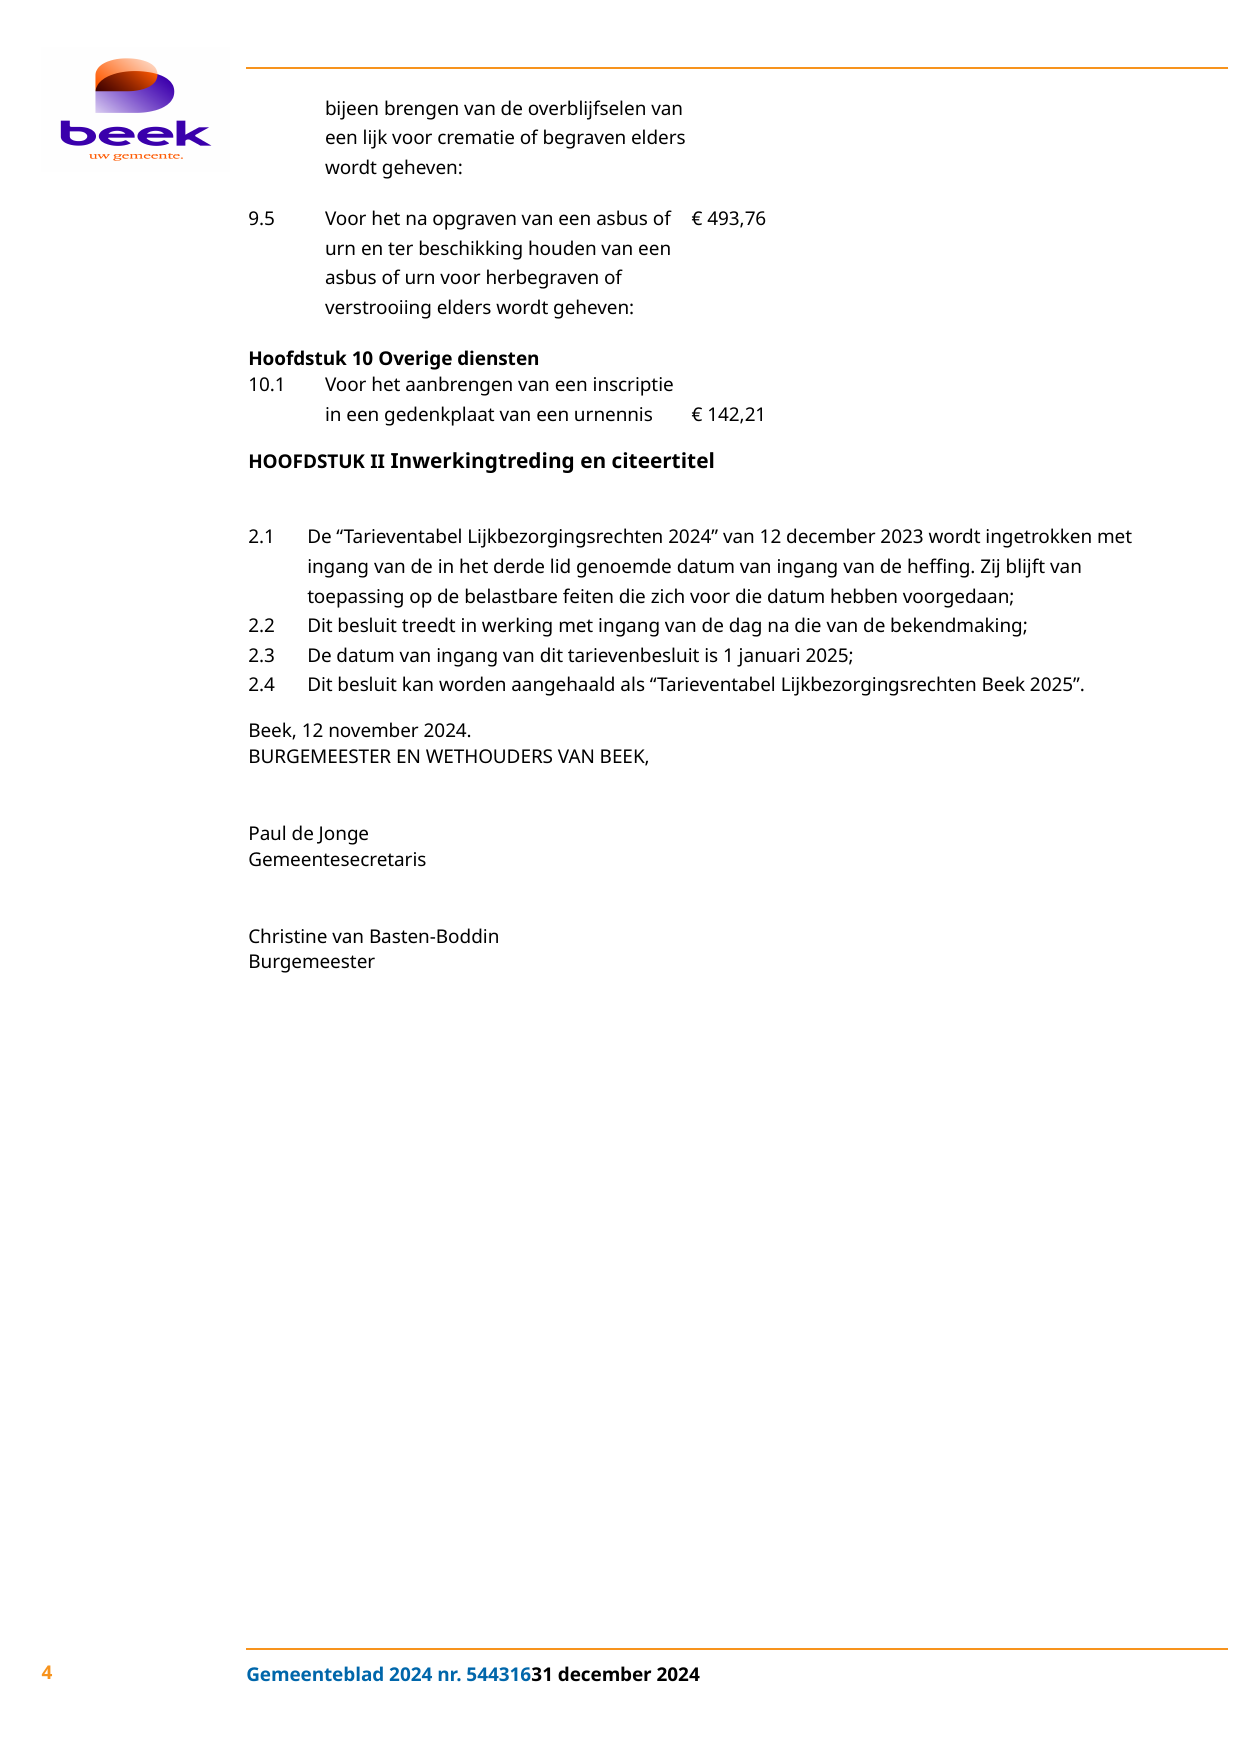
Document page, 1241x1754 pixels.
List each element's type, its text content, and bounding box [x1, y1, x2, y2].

text Christine van Basten-Boddin [248, 923, 1152, 949]
text Gemeentesecretaris [248, 846, 1152, 872]
text HOOFDSTUK II Inwerkingtreding en citeertitel [248, 446, 1152, 474]
table_cell 9.5 [248, 205, 325, 320]
table_cell [248, 95, 325, 180]
text Beek, 12 november 2024. [248, 717, 1152, 743]
table_cell € 142,21 [691, 371, 922, 427]
table_cell Hoofdstuk 10 Overige diensten [248, 346, 691, 371]
table_cell [691, 180, 922, 205]
table_cell € 493,76 [691, 205, 922, 320]
list De “Tarieventabel Lijkbezorgingsrechten 2024” van 12 december 2023 wordt ingetrokken met ingang van de in het derde lid genoemde datum van ingang van de heffing. Zij blijft van toepassing op de belastbare feiten die zich voor die datum hebben voorgedaan; [248, 524, 1152, 608]
list Dit besluit kan worden aangehaald als “Tarieventabel Lijkbezorgingsrechten Beek 2025”. [248, 672, 1152, 697]
text Burgemeester [248, 949, 1152, 974]
table_cell [691, 320, 922, 346]
picture [41, 47, 231, 172]
text BURGEMEESTER EN WETHOUDERS VAN BEEK, [248, 743, 1152, 769]
text Paul de Jonge [248, 820, 1152, 846]
table_cell [325, 180, 691, 205]
list Dit besluit treedt in werking met ingang van de dag na die van de bekendmaking; [248, 612, 1152, 638]
list De datum van ingang van dit tarievenbesluit is 1 januari 2025; [248, 642, 1152, 668]
table_cell [691, 95, 922, 180]
table_cell Voor het na opgraven van een asbus of urn en ter beschikking houden van een asbus of urn voor herbegraven of verstrooiing elders wordt geheven: [325, 205, 691, 320]
table_cell [248, 320, 325, 346]
table_cell bijeen brengen van de overblijfselen van een lijk voor crematie of begraven elders wordt geheven: [325, 95, 691, 180]
table_cell Voor het aanbrengen van een inscriptie in een gedenkplaat van een urnennis [325, 371, 691, 427]
table_cell [325, 320, 691, 346]
table_cell 10.1 [248, 371, 325, 427]
table_cell [691, 346, 922, 371]
table_cell [248, 180, 325, 205]
